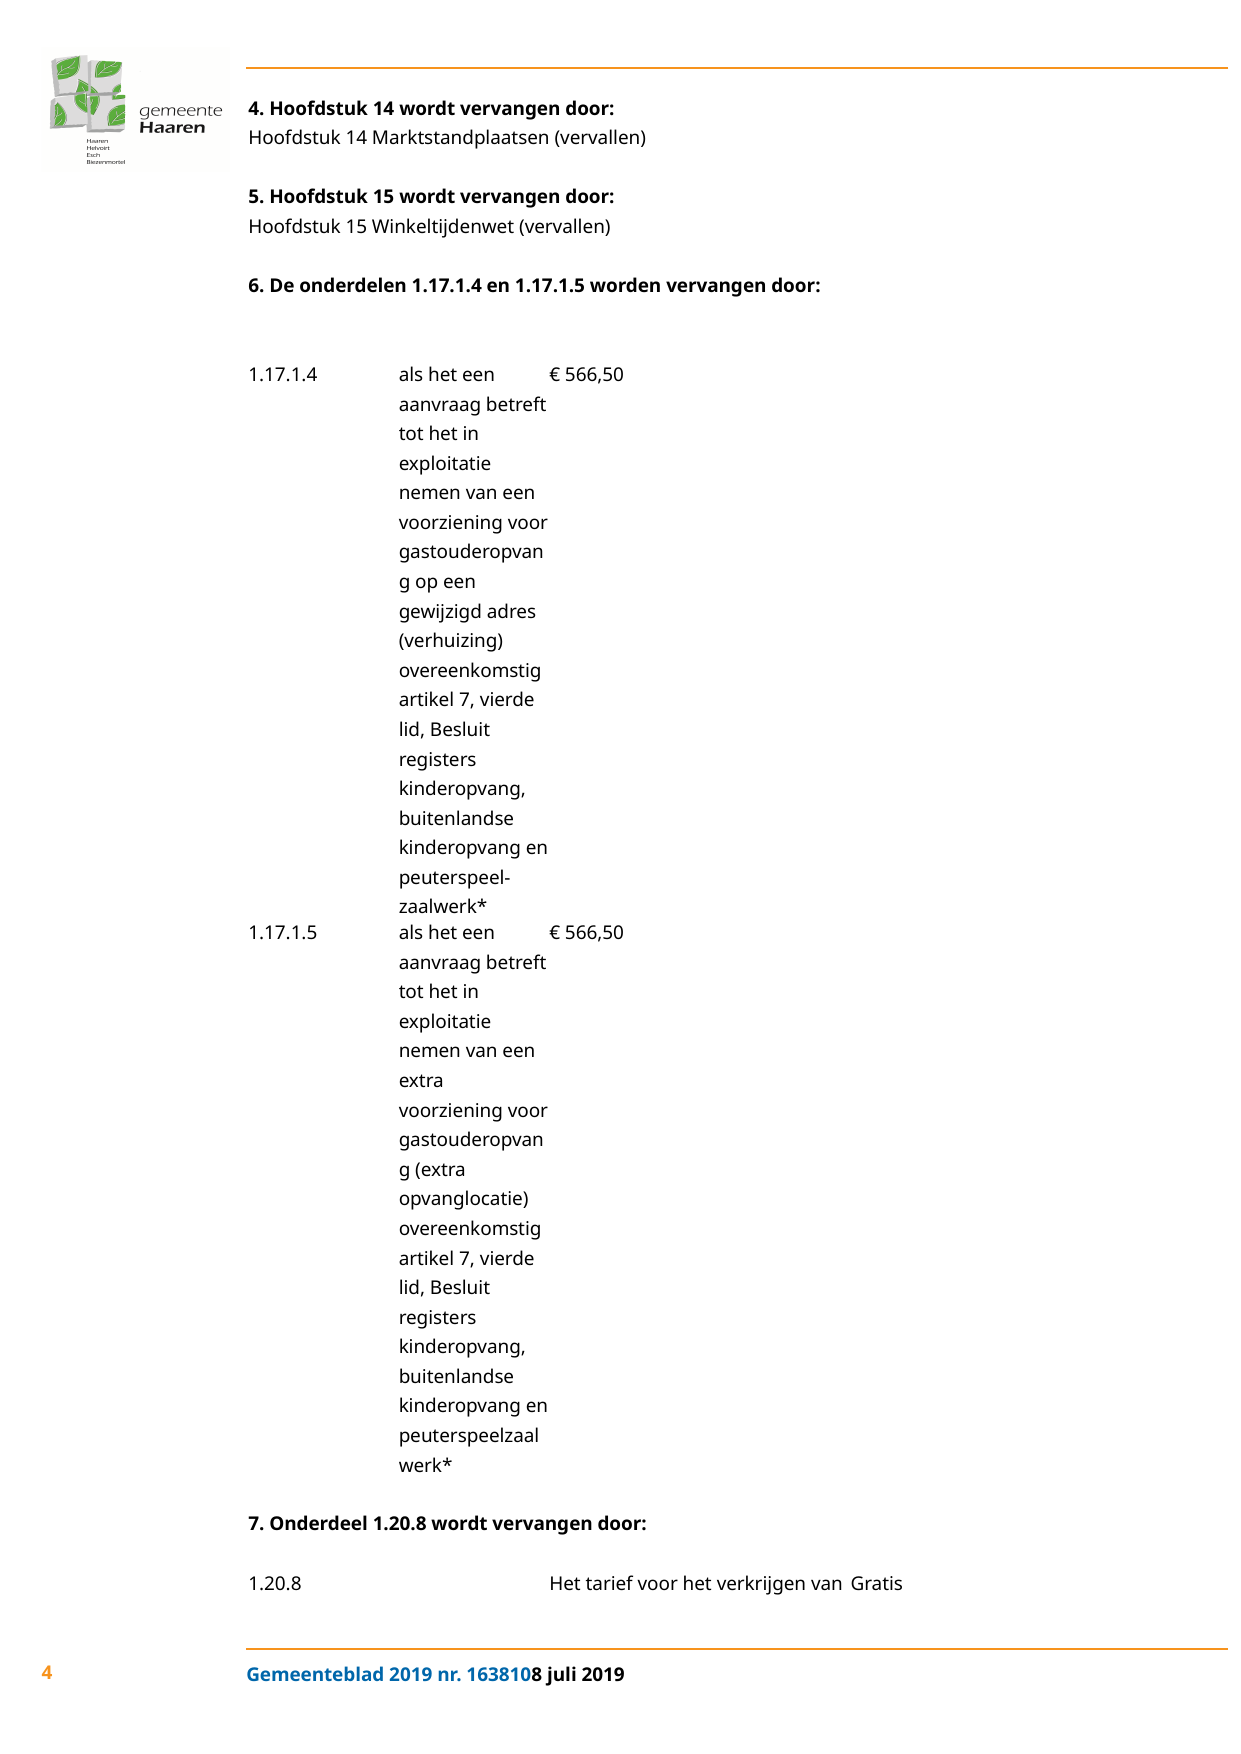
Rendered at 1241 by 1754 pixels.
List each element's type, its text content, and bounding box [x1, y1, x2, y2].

table_header Het tarief voor het verkrijgen van [549, 1570, 850, 1595]
table_header als het een aanvraag betreft tot het in exploitatie nemen van een voorziening voor gastouderopvang op een gewijzigd adres (verhuizing) overeenkomstig artikel 7, vierde lid, Besluit registers kinderopvang, buitenlandse kinderopvang en peuterspeel- zaalwerk* [399, 361, 549, 919]
text 7. Onderdeel 1.20.8 wordt vervangen door: [248, 1510, 1152, 1536]
text Hoofdstuk 15 Winkeltijdenwet (vervallen) [248, 213, 1152, 239]
table_header € 566,50 [549, 361, 700, 919]
text 5. Hoofdstuk 15 wordt vervangen door: [248, 183, 1152, 209]
table_cell € 566,50 [549, 919, 700, 1478]
table_header Gratis [850, 1570, 1152, 1595]
text 4. Hoofdstuk 14 wordt vervangen door: [248, 95, 1152, 121]
table_header 1.17.1.4 [248, 361, 398, 919]
picture [41, 47, 231, 172]
table_cell 1.17.1.5 [248, 919, 398, 1478]
table_header 1.20.8 [248, 1570, 549, 1595]
text 6. De onderdelen 1.17.1.4 en 1.17.1.5 worden vervangen door: [248, 272, 1152, 298]
text Hoofdstuk 14 Marktstandplaatsen (vervallen) [248, 124, 1152, 150]
table_cell als het een aanvraag betreft tot het in exploitatie nemen van een extra voorziening voor gastouderopvang (extra opvanglocatie) overeenkomstig artikel 7, vierde lid, Besluit registers kinderopvang, buitenlandse kinderopvang en peuterspeelzaalwerk* [399, 919, 549, 1478]
